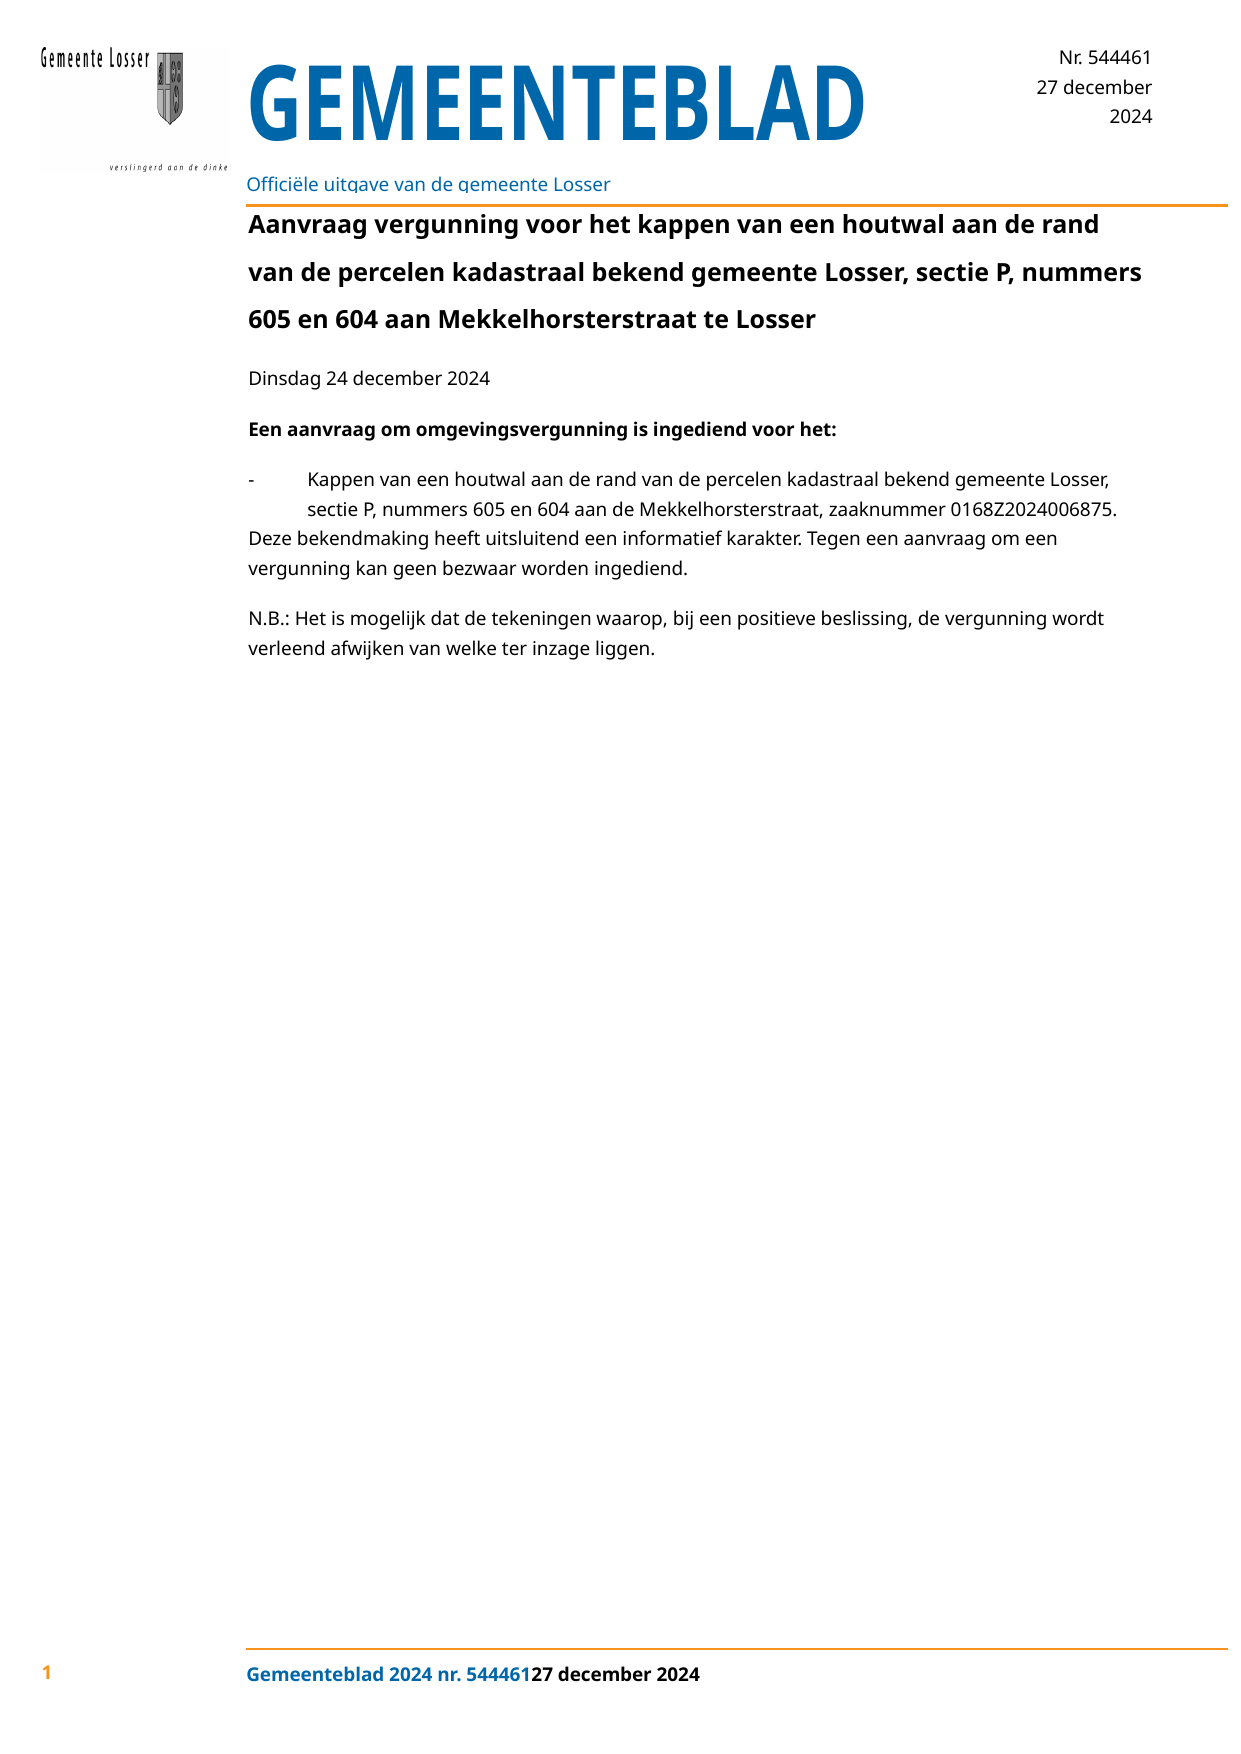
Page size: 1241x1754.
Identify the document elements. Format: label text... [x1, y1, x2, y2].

list Kappen van een houtwal aan de rand van de percelen kadastraal bekend gemeente Losser, sectie P, nummers 605 en 604 aan de Mekkelhorsterstraat, zaaknummer 0168Z2024006875. [248, 466, 1152, 522]
text Aanvraag vergunning voor het kappen van een houtwal aan de rand van de percelen kadastraal bekend gemeente Losser, sectie P, nummers 605 en 604 aan Mekkelhorsterstraat te Losser [248, 207, 1152, 336]
text Deze bekendmaking heeft uitsluitend een informatief karakter. Tegen een aanvraag om een vergunning kan geen bezwaar worden ingediend. [248, 526, 1152, 581]
text N.B.: Het is mogelijk dat de tekeningen waarop, bij een positieve beslissing, de vergunning wordt verleend afwijken van welke ter inzage liggen. [248, 606, 1152, 661]
picture [41, 47, 231, 172]
text Een aanvraag om omgevingsvergunning is ingediend voor het: [248, 416, 1152, 442]
text Dinsdag 24 december 2024 [248, 366, 1152, 391]
